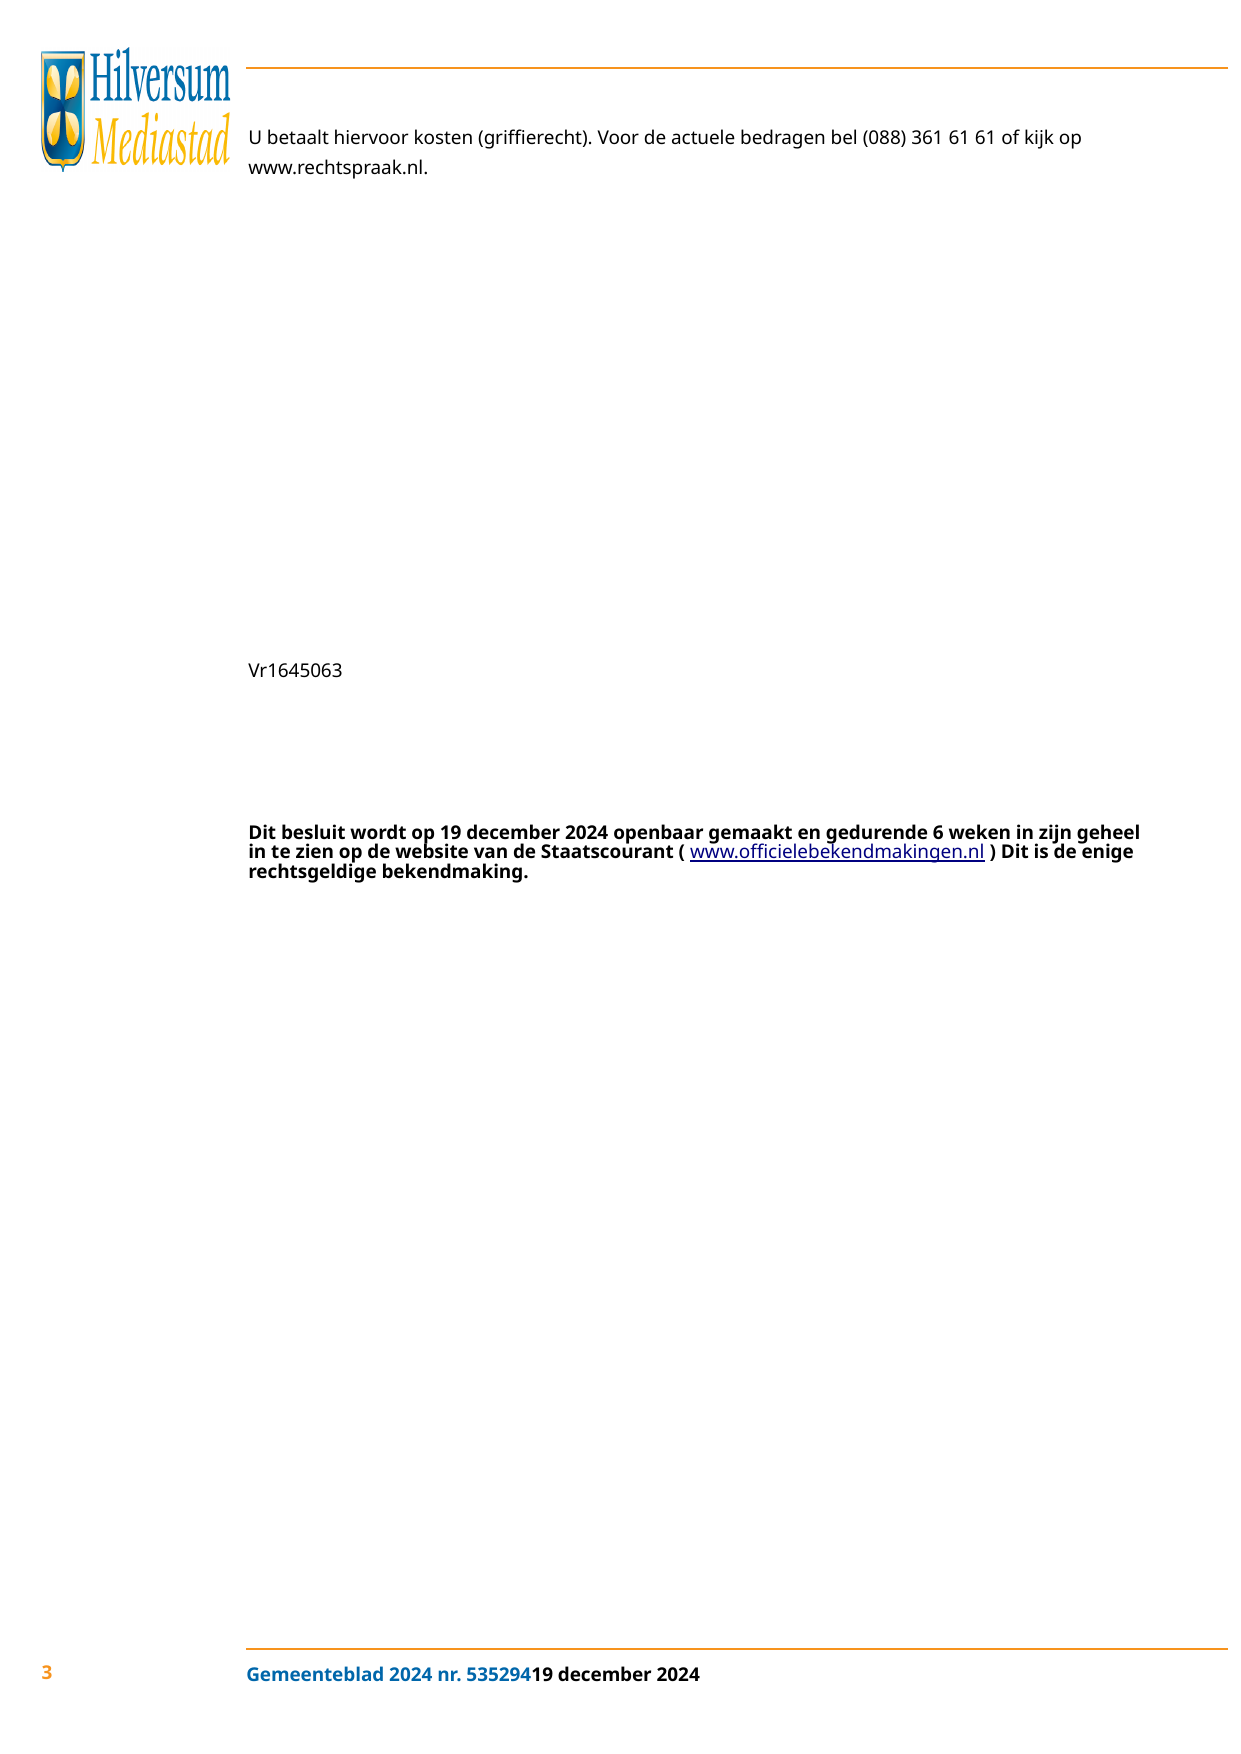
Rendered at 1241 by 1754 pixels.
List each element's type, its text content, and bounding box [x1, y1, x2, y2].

text U betaalt hiervoor kosten (griffierecht). Voor de actuele bedragen bel (088) 361 61 61 of kijk op www.rechtspraak.nl. [248, 124, 1152, 180]
text Dit besluit wordt op 19 december 2024 openbaar gemaakt en gedurende 6 weken in zijn geheel in te zien op de website van de Staatscourant ( www.officielebekendmakingen.nl ) Dit is de enige rechtsgeldige bekendmaking. [248, 824, 1152, 882]
text Vr1645063 [248, 657, 1152, 683]
picture [41, 47, 231, 172]
